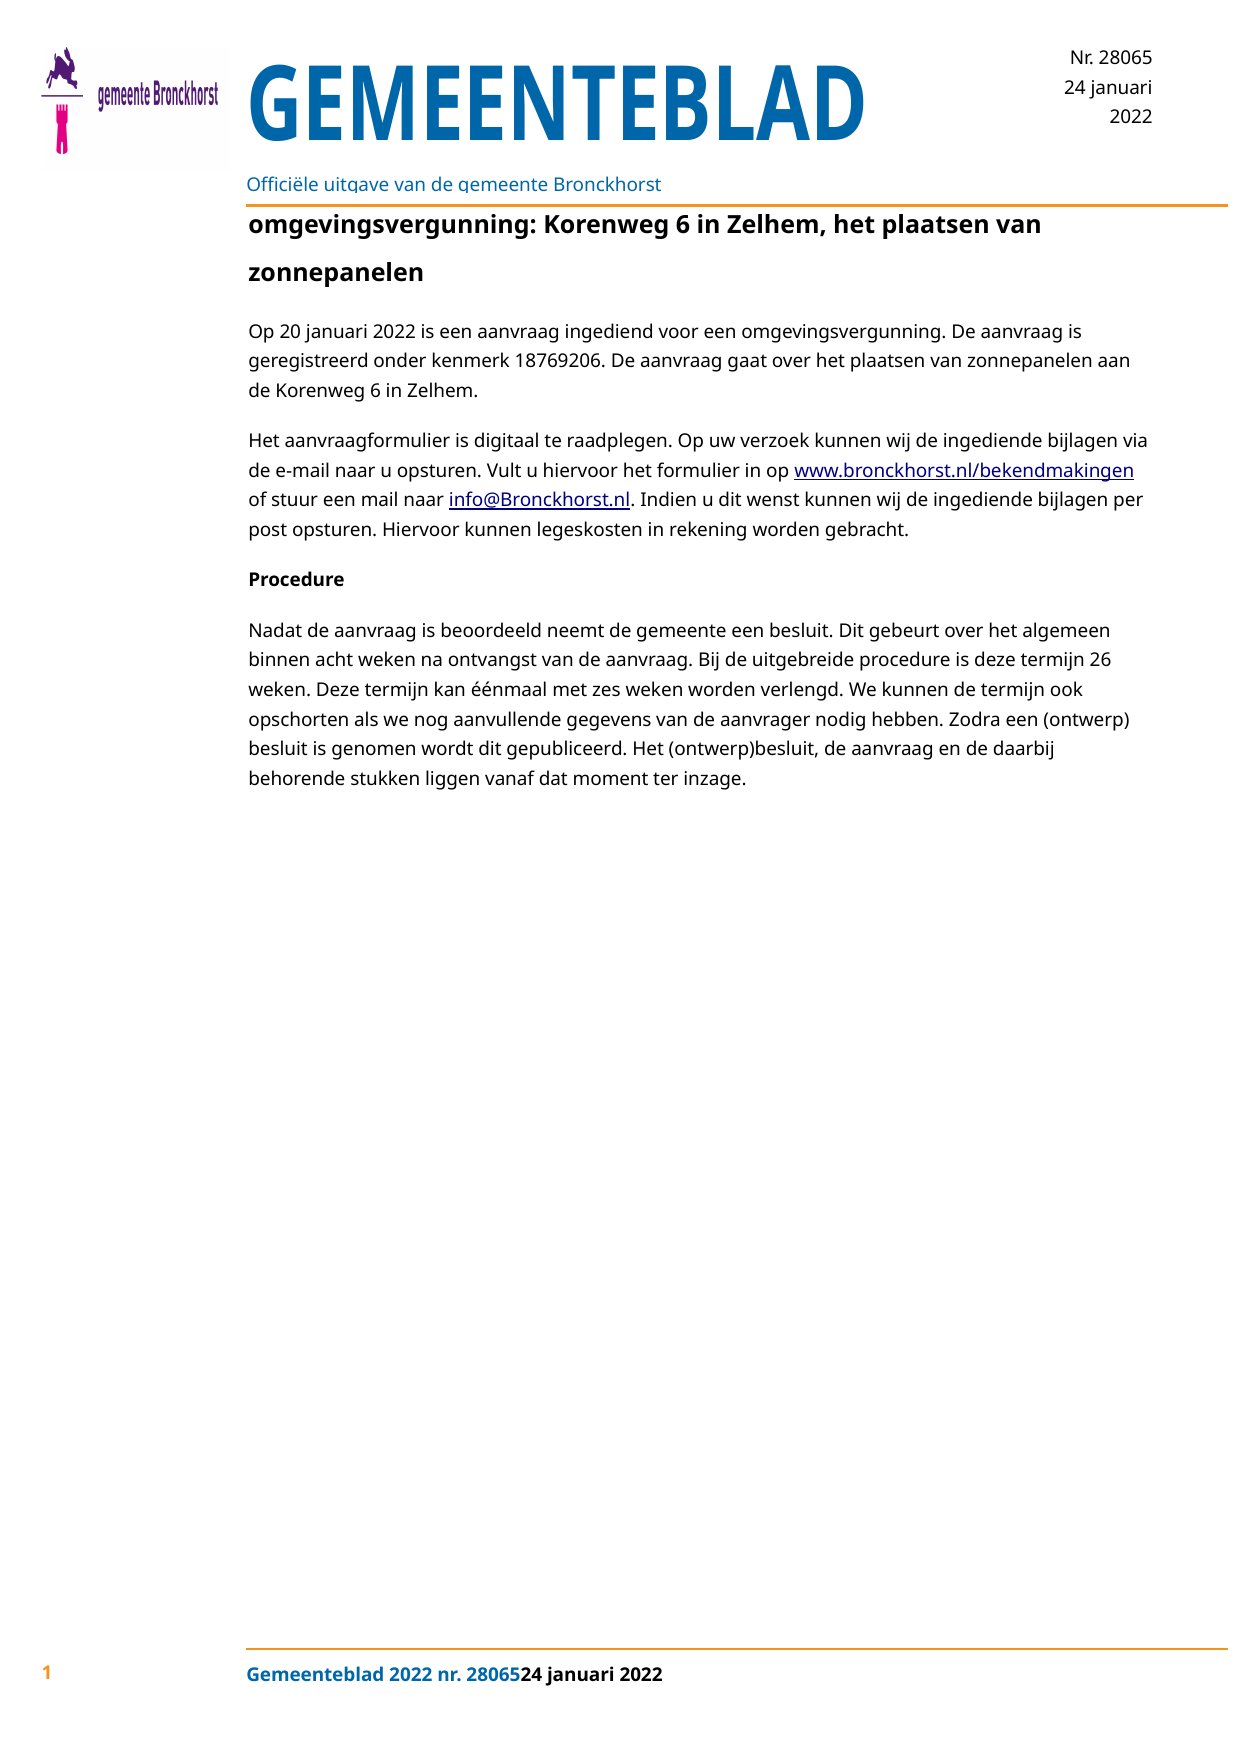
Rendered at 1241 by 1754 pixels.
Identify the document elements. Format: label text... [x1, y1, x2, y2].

text Procedure [248, 567, 1152, 592]
text Op 20 januari 2022 is een aanvraag ingediend voor een omgevingsvergunning. De aanvraag is geregistreerd onder kenmerk 18769206. De aanvraag gaat over het plaatsen van zonnepanelen aan de Korenweg 6 in Zelhem. [248, 318, 1152, 403]
text omgevingsvergunning: Korenweg 6 in Zelhem, het plaatsen van zonnepanelen [248, 207, 1152, 288]
text Nadat de aanvraag is beoordeeld neemt de gemeente een besluit. Dit gebeurt over het algemeen binnen acht weken na ontvangst van de aanvraag. Bij de uitgebreide procedure is deze termijn 26 weken. Deze termijn kan éénmaal met zes weken worden verlengd. We kunnen de termijn ook opschorten als we nog aanvullende gegevens van de aanvrager nodig hebben. Zodra een (ontwerp) besluit is genomen wordt dit gepubliceerd. Het (ontwerp)besluit, de aanvraag en de daarbij behorende stukken liggen vanaf dat moment ter inzage. [248, 617, 1152, 791]
text Het aanvraagformulier is digitaal te raadplegen. Op uw verzoek kunnen wij de ingediende bijlagen via de e-mail naar u opsturen. Vult u hiervoor het formulier in op www.bronckhorst.nl/bekendmakingen of stuur een mail naar info@Bronckhorst.nl. Indien u dit wenst kunnen wij de ingediende bijlagen per post opsturen. Hiervoor kunnen legeskosten in rekening worden gebracht. [248, 427, 1152, 542]
picture [41, 47, 231, 172]
